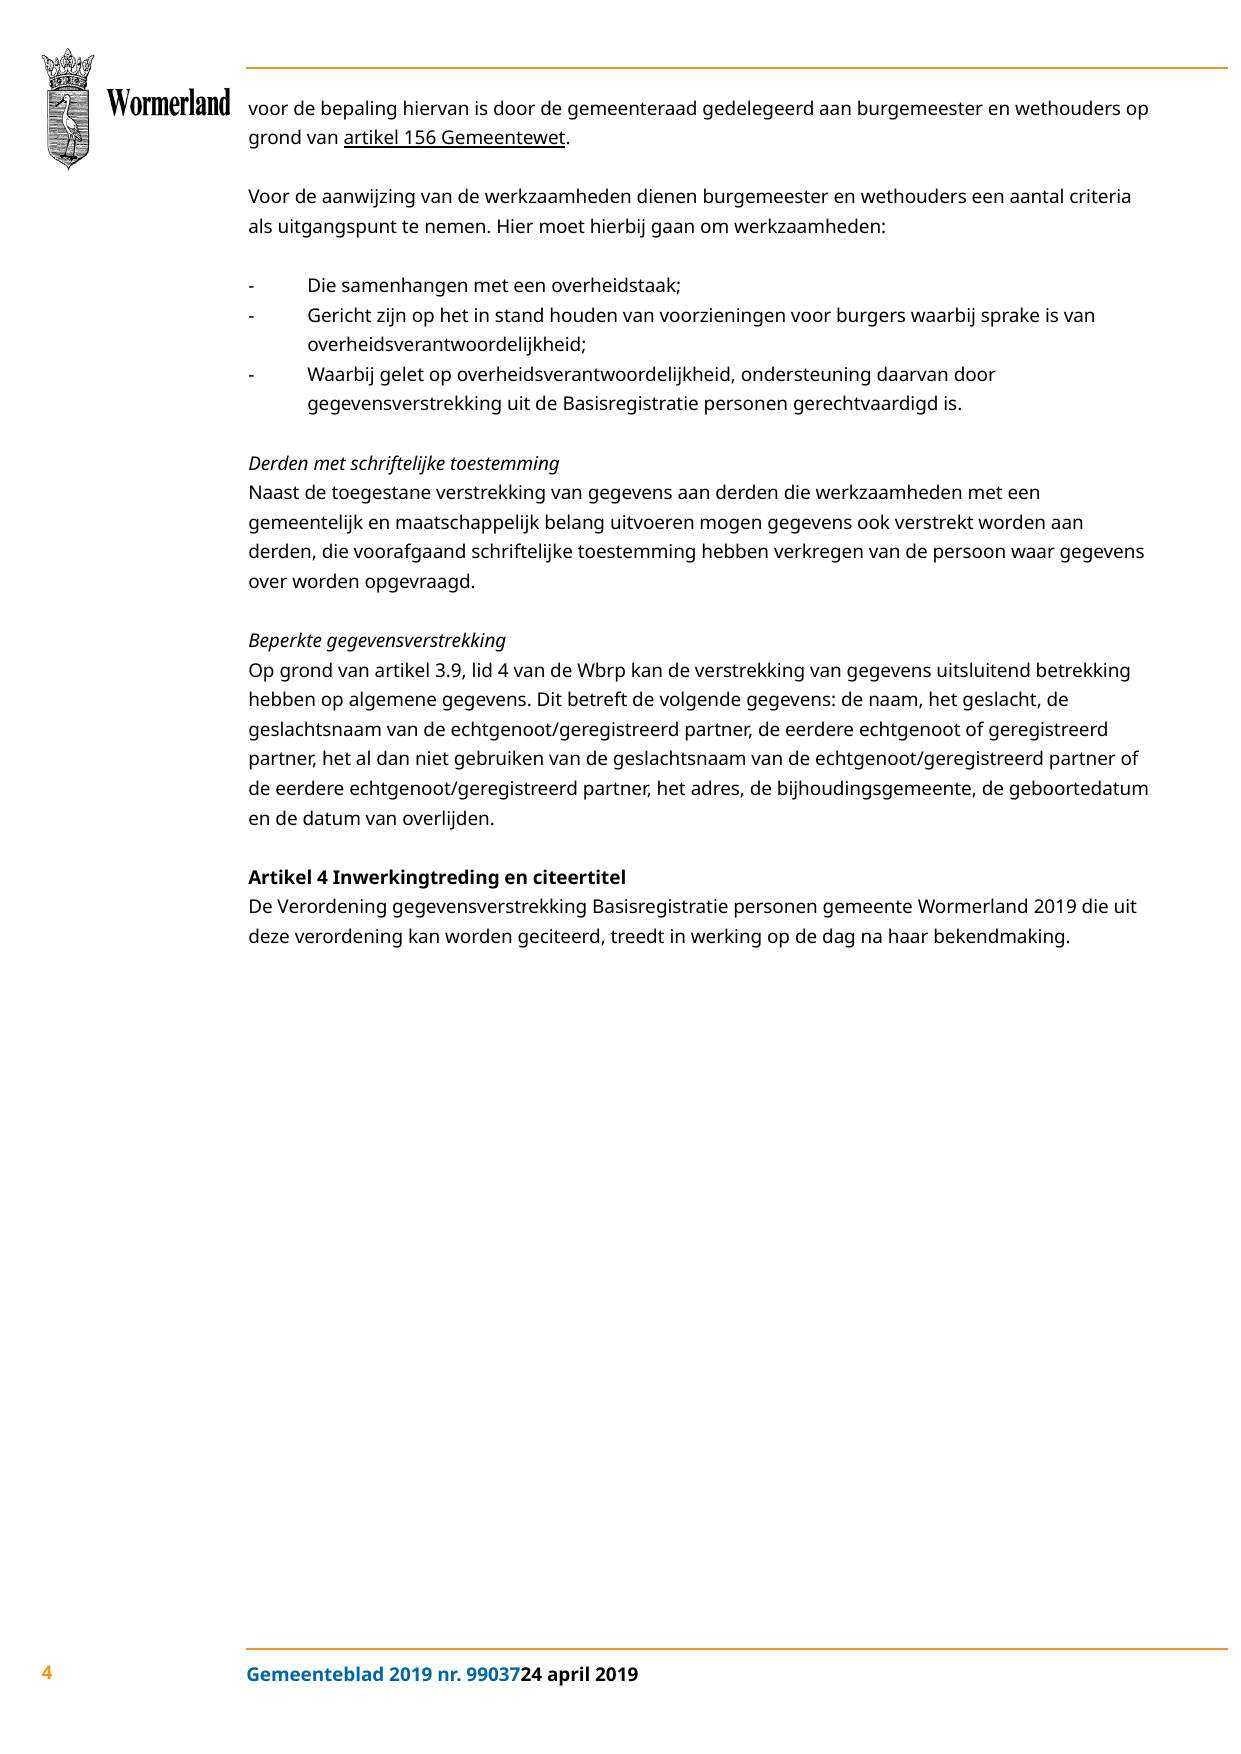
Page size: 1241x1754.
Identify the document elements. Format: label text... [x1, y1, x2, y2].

list Waarbij gelet op overheidsverantwoordelijkheid, ondersteuning daarvan door gegevensverstrekking uit de Basisregistratie personen gerechtvaardigd is. [248, 361, 1152, 416]
text Op grond van artikel 3.9, lid 4 van de Wbrp kan de verstrekking van gegevens uitsluitend betrekking hebben op algemene gegevens. Dit betreft de volgende gegevens: de naam, het geslacht, de geslachtsnaam van de echtgenoot/geregistreerd partner, de eerdere echtgenoot of geregistreerd partner, het al dan niet gebruiken van de geslachtsnaam van de echtgenoot/geregistreerd partner of de eerdere echtgenoot/geregistreerd partner, het adres, de bijhoudingsgemeente, de geboortedatum en de datum van overlijden. [248, 657, 1152, 831]
text Artikel 4 Inwerkingtreding en citeertitel [248, 864, 1152, 890]
list Gericht zijn op het in stand houden van voorzieningen voor burgers waarbij sprake is van overheidsverantwoordelijkheid; [248, 302, 1152, 357]
text Derden met schriftelijke toestemming [248, 450, 1152, 476]
text Voor de aanwijzing van de werkzaamheden dienen burgemeester en wethouders een aantal criteria als uitgangspunt te nemen. Hier moet hierbij gaan om werkzaamheden: [248, 183, 1152, 239]
text Naast de toegestane verstrekking van gegevens aan derden die werkzaamheden met een gemeentelijk en maatschappelijk belang uitvoeren mogen gegevens ook verstrekt worden aan derden, die voorafgaand schriftelijke toestemming hebben verkregen van de persoon waar gegevens over worden opgevraagd. [248, 479, 1152, 594]
list Die samenhangen met een overheidstaak; [248, 272, 1152, 298]
picture [41, 47, 231, 172]
text De Verordening gegevensverstrekking Basisregistratie personen gemeente Wormerland 2019 die uit deze verordening kan worden geciteerd, treedt in werking op de dag na haar bekendmaking. [248, 893, 1152, 949]
text voor de bepaling hiervan is door de gemeenteraad gedelegeerd aan burgemeester en wethouders op grond van artikel 156 Gemeentewet. [248, 95, 1152, 150]
text Beperkte gegevensverstrekking [248, 627, 1152, 653]
